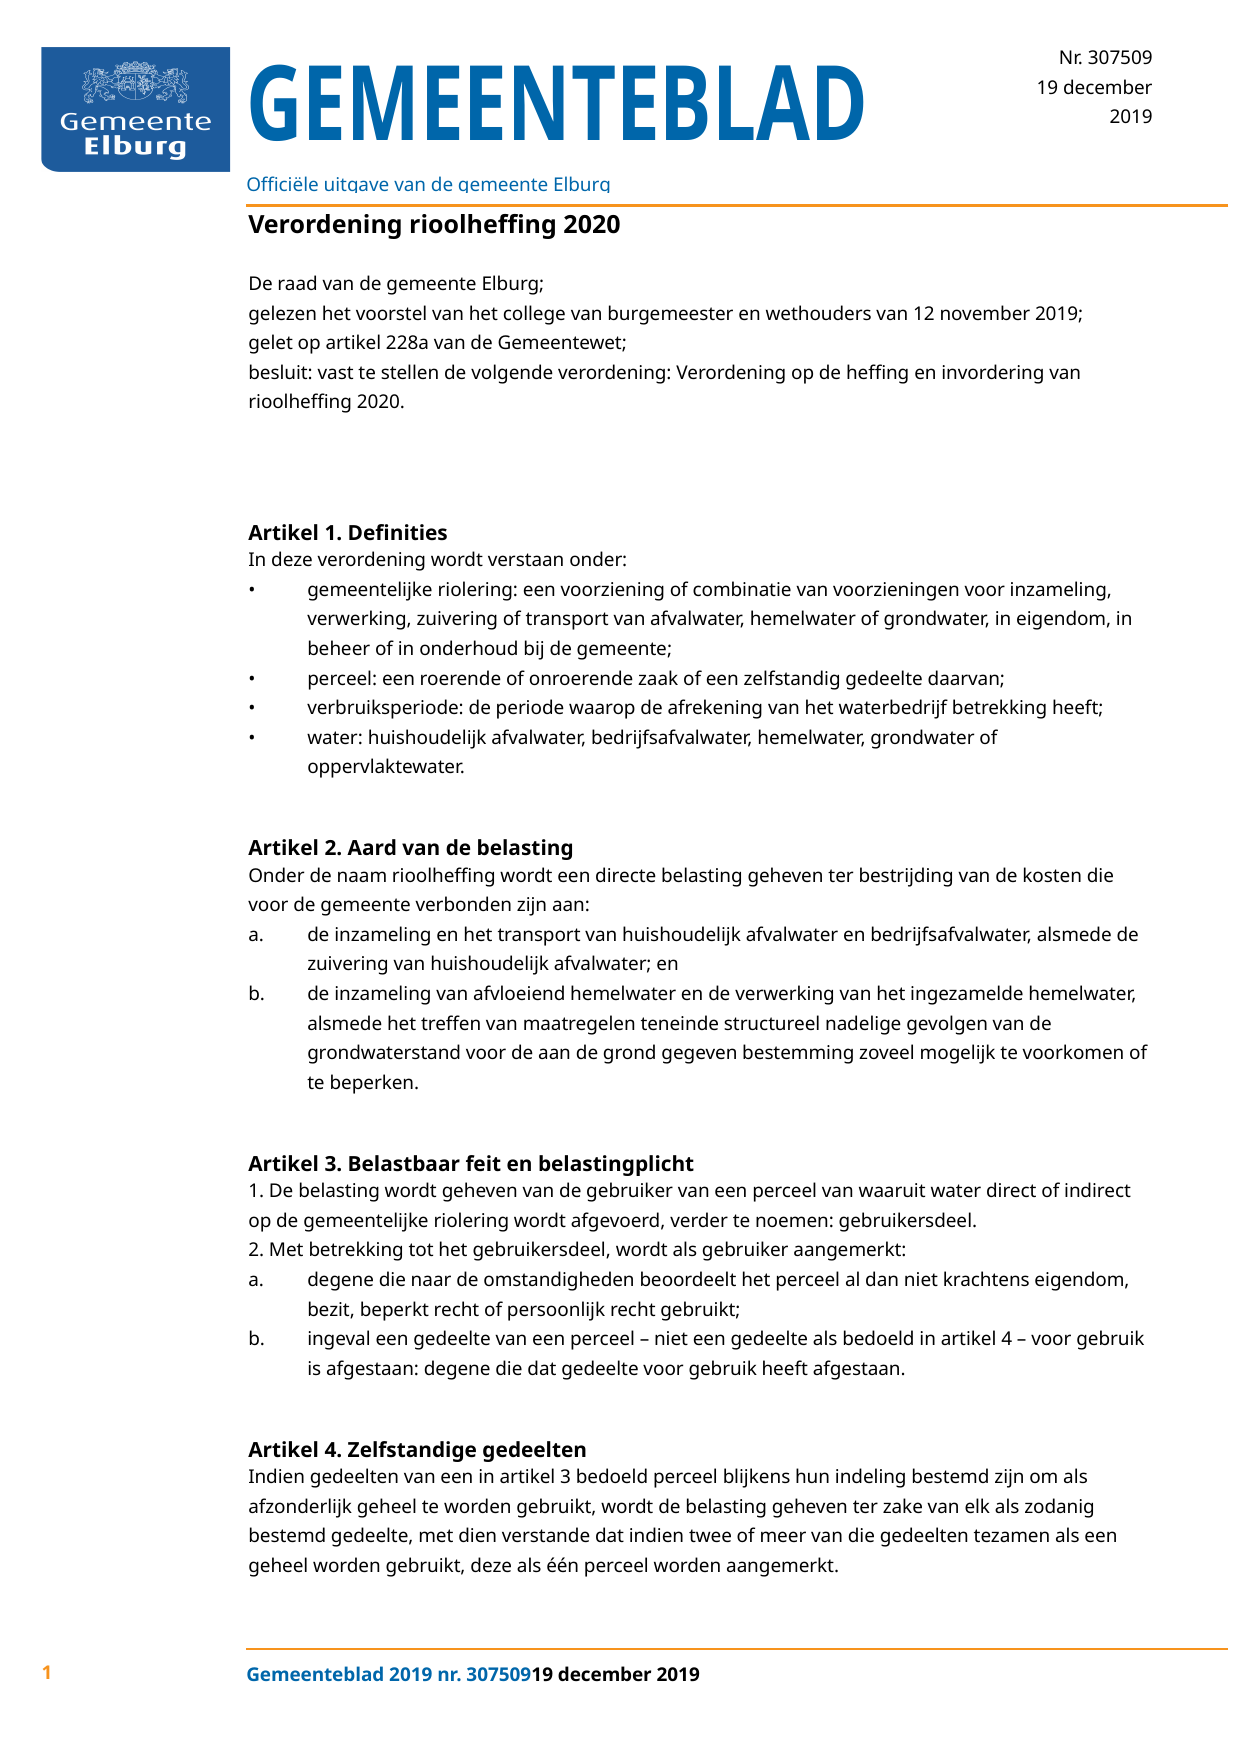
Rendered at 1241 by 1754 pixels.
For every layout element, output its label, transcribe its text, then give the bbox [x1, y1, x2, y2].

text Verordening rioolheffing 2020 [248, 207, 1152, 241]
text 2. Met betrekking tot het gebruikersdeel, wordt als gebruiker aangemerkt: [248, 1237, 1152, 1262]
list degene die naar de omstandigheden beoordeelt het perceel al dan niet krachtens eigendom, bezit, beperkt recht of persoonlijk recht gebruikt; [248, 1266, 1152, 1321]
text Artikel 2. Aard van de belasting [248, 833, 1152, 862]
list water: huishoudelijk afvalwater, bedrijfsafvalwater, hemelwater, grondwater of oppervlaktewater. [248, 724, 1152, 779]
list de inzameling van afvloeiend hemelwater en de verwerking van het ingezamelde hemelwater, alsmede het treffen van maatregelen teneinde structureel nadelige gevolgen van de grondwaterstand voor de aan de grond gegeven bestemming zoveel mogelijk te voorkomen of te beperken. [248, 980, 1152, 1095]
list verbruiksperiode: de periode waarop de afrekening van het waterbedrijf betrekking heeft; [248, 694, 1152, 720]
list gemeentelijke riolering: een voorziening of combinatie van voorzieningen voor inzameling, verwerking, zuivering of transport van afvalwater, hemelwater of grondwater, in eigendom, in beheer of in onderhoud bij de gemeente; [248, 576, 1152, 661]
text 1. De belasting wordt geheven van de gebruiker van een perceel van waaruit water direct of indirect op de gemeentelijke riolering wordt afgevoerd, verder te noemen: gebruikersdeel. [248, 1177, 1152, 1233]
list de inzameling en het transport van huishoudelijk afvalwater en bedrijfsafvalwater, alsmede de zuivering van huishoudelijk afvalwater; en [248, 921, 1152, 976]
text gelet op artikel 228a van de Gemeentewet; [248, 329, 1152, 355]
text gelezen het voorstel van het college van burgemeester en wethouders van 12 november 2019; [248, 300, 1152, 326]
text De raad van de gemeente Elburg; [248, 270, 1152, 296]
text Artikel 4. Zelfstandige gedeelten [248, 1435, 1152, 1463]
text Onder de naam rioolheffing wordt een directe belasting geheven ter bestrijding van de kosten die voor de gemeente verbonden zijn aan: [248, 862, 1152, 917]
text In deze verordening wordt verstaan onder: [248, 546, 1152, 572]
text besluit: vast te stellen de volgende verordening: Verordening op de heffing en invordering van rioolheffing 2020. [248, 359, 1152, 414]
list perceel: een roerende of onroerende zaak of een zelfstandig gedeelte daarvan; [248, 665, 1152, 690]
picture [41, 47, 231, 172]
text Indien gedeelten van een in artikel 3 bedoeld perceel blijkens hun indeling bestemd zijn om als afzonderlijk geheel te worden gebruikt, wordt de belasting geheven ter zake van elk als zodanig bestemd gedeelte, met dien verstande dat indien twee of meer van die gedeelten tezamen als een geheel worden gebruikt, deze als één perceel worden aangemerkt. [248, 1463, 1152, 1578]
text Artikel 3. Belastbaar feit en belastingplicht [248, 1149, 1152, 1177]
list ingeval een gedeelte van een perceel – niet een gedeelte als bedoeld in artikel 4 – voor gebruik is afgestaan: degene die dat gedeelte voor gebruik heeft afgestaan. [248, 1325, 1152, 1381]
text Artikel 1. Definities [248, 518, 1152, 546]
